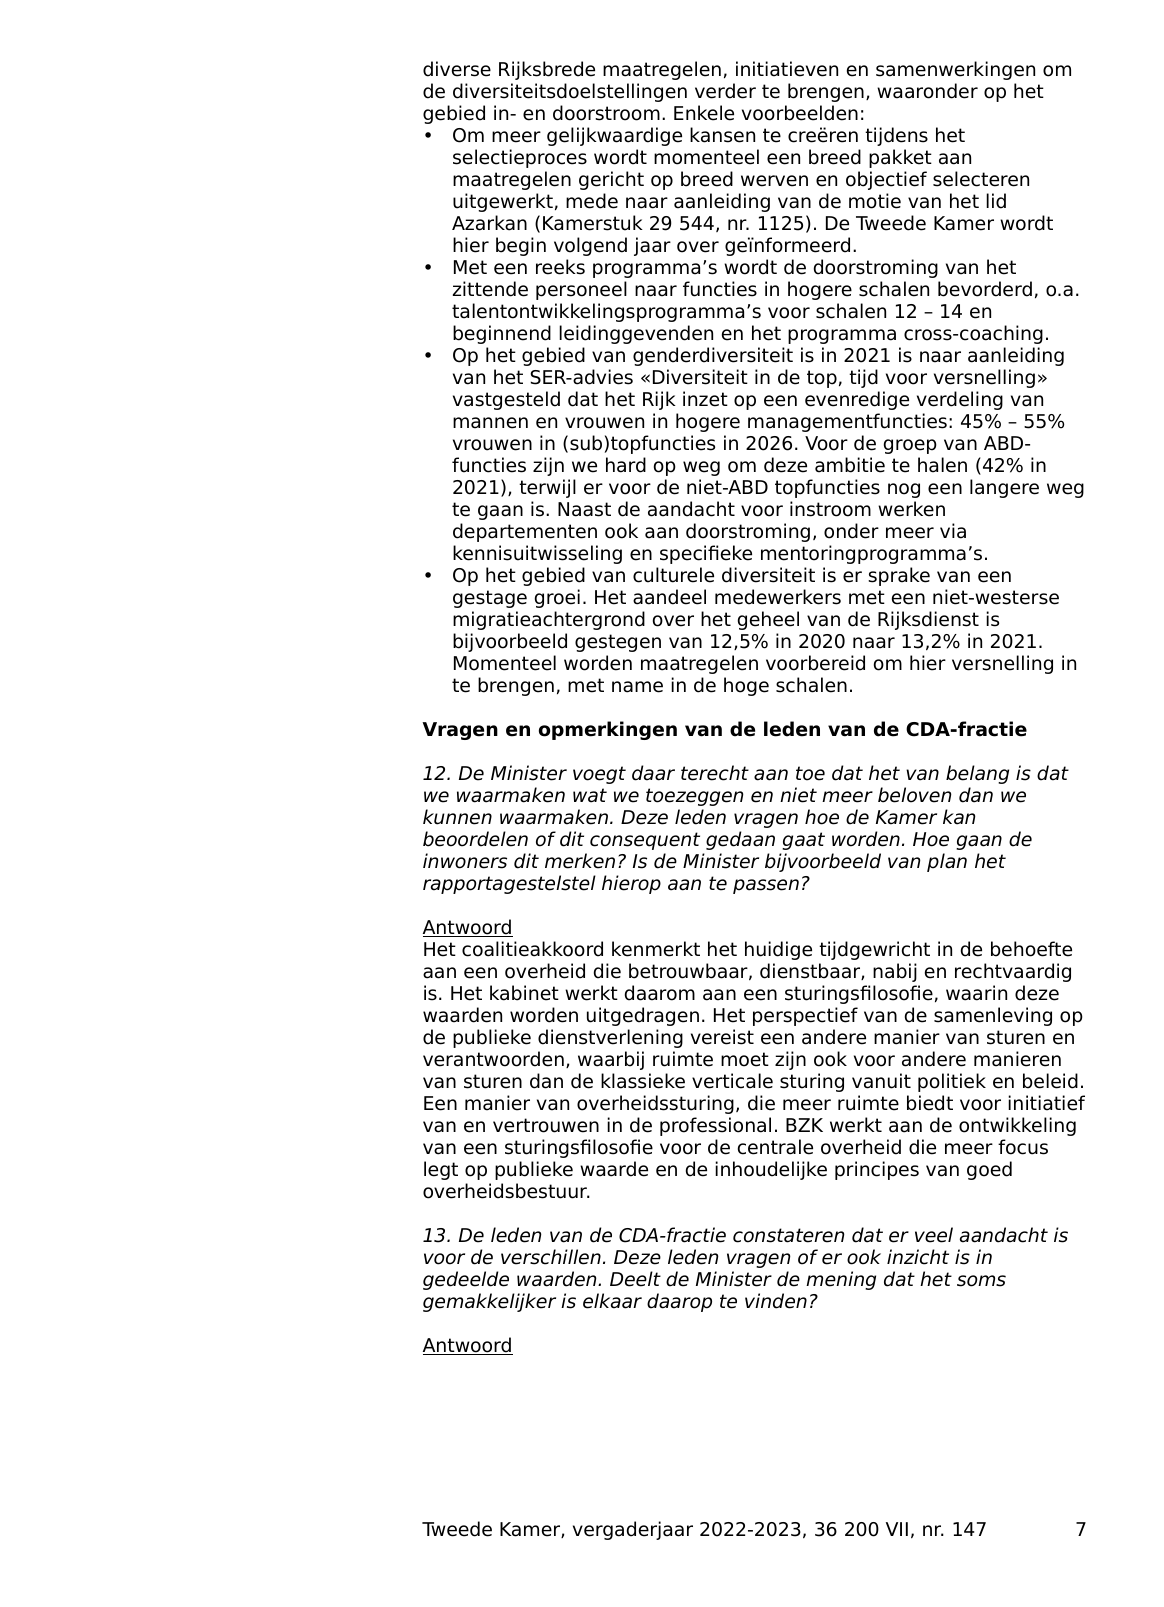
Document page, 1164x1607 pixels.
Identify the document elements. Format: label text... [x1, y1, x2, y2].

text • Om meer gelijkwaardige kansen te creëren tijdens het selectieproces wordt momenteel een breed pakket aan maatregelen gericht op breed werven en objectief selecteren uitgewerkt, mede naar aanleiding van de motie van het lid Azarkan (Kamerstuk 29 544, nr. 1125). De Tweede Kamer wordt hier begin volgend jaar over geïnformeerd. [422, 125, 1087, 257]
text • Met een reeks programma’s wordt de doorstroming van het zittende personeel naar functies in hogere schalen bevorderd, o.a. talentontwikkelingsprogramma’s voor schalen 12 – 14 en beginnend leidinggevenden en het programma cross-coaching. [422, 257, 1087, 345]
text Antwoord [422, 1335, 1087, 1357]
text diverse Rijksbrede maatregelen, initiatieven en samenwerkingen om de diversiteitsdoelstellingen verder te brengen, waaronder op het gebied in- en doorstroom. Enkele voorbeelden: [422, 59, 1087, 125]
text 13. De leden van de CDA-fractie constateren dat er veel aandacht is voor de verschillen. Deze leden vragen of er ook inzicht is in gedeelde waarden. Deelt de Minister de mening dat het soms gemakkelijker is elkaar daarop te vinden? [422, 1225, 1087, 1313]
text • Op het gebied van culturele diversiteit is er sprake van een gestage groei. Het aandeel medewerkers met een niet-westerse migratieachtergrond over het geheel van de Rijksdienst is bijvoorbeeld gestegen van 12,5% in 2020 naar 13,2% in 2021. Momenteel worden maatregelen voorbereid om hier versnelling in te brengen, met name in de hoge schalen. [422, 564, 1087, 696]
text • Op het gebied van genderdiversiteit is in 2021 is naar aanleiding van het SER-advies «Diversiteit in de top, tijd voor versnelling» vastgesteld dat het Rijk inzet op een evenredige verdeling van mannen en vrouwen in hogere managementfuncties: 45% – 55% vrouwen in (sub)topfuncties in 2026. Voor de groep van ABD-functies zijn we hard op weg om deze ambitie te halen (42% in 2021), terwijl er voor de niet-ABD topfuncties nog een langere weg te gaan is. Naast de aandacht voor instroom werken departementen ook aan doorstroming, onder meer via kennisuitwisseling en specifieke mentoringprogramma’s. [422, 345, 1087, 564]
text 12. De Minister voegt daar terecht aan toe dat het van belang is dat we waarmaken wat we toezeggen en niet meer beloven dan we kunnen waarmaken. Deze leden vragen hoe de Kamer kan beoordelen of dit consequent gedaan gaat worden. Hoe gaan de inwoners dit merken? Is de Minister bijvoorbeeld van plan het rapportagestelstel hierop aan te passen? [422, 763, 1087, 895]
text Het coalitieakkoord kenmerkt het huidige tijdgewricht in de behoefte aan een overheid die betrouwbaar, dienstbaar, nabij en rechtvaardig is. Het kabinet werkt daarom aan een sturingsfilosofie, waarin deze waarden worden uitgedragen. Het perspectief van de samenleving op de publieke dienstverlening vereist een andere manier van sturen en verantwoorden, waarbij ruimte moet zijn ook voor andere manieren van sturen dan de klassieke verticale sturing vanuit politiek en beleid. Een manier van overheidssturing, die meer ruimte biedt voor initiatief van en vertrouwen in de professional. BZK werkt aan de ontwikkeling van een sturingsfilosofie voor de centrale overheid die meer focus legt op publieke waarde en de inhoudelijke principes van goed overheidsbestuur. [422, 939, 1087, 1203]
subtitle Vragen en opmerkingen van de leden van de CDA-fractie [422, 719, 1087, 741]
text Antwoord [422, 917, 1087, 939]
